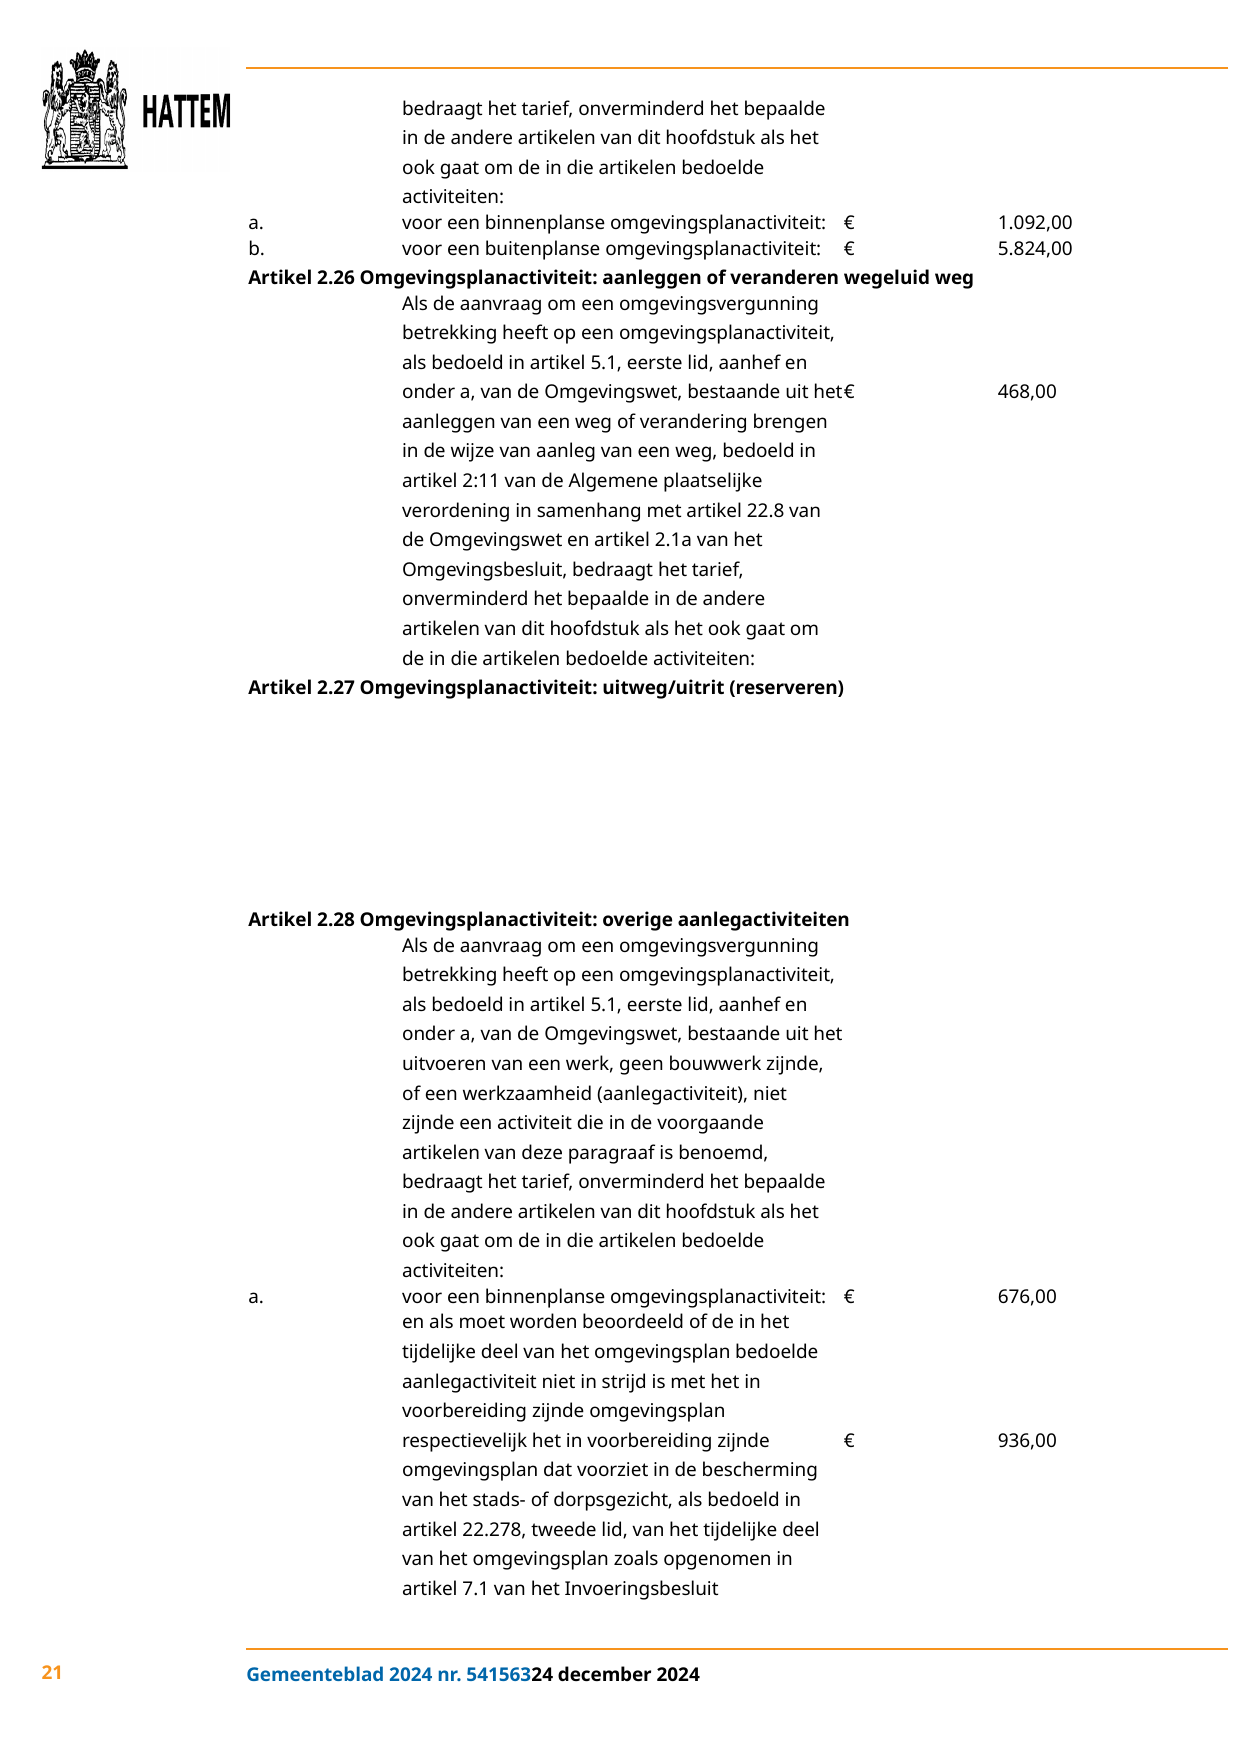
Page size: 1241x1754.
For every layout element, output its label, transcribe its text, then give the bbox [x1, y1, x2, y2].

table_cell en als moet worden beoordeeld of de in het tijdelijke deel van het omgevingsplan bedoelde aanlegactiviteit niet in strijd is met het in voorbereiding zijnde omgevingsplan respectievelijk het in voorbereiding zijnde omgevingsplan dat voorziet in de bescherming van het stads- of dorpsgezicht, als bedoeld in artikel 22.278, tweede lid, van het tijdelijke deel van het omgevingsplan zoals opgenomen in artikel 7.1 van het Invoeringsbesluit [402, 1309, 844, 1601]
table_cell b. [248, 235, 402, 261]
table_cell [844, 932, 998, 1283]
table_cell Als de aanvraag om een omgevingsvergunning betrekking heeft op een omgevingsplanactiviteit, als bedoeld in artikel 5.1, eerste lid, aanhef en onder a, van de Omgevingswet, bestaande uit het aanleggen van een weg of verandering brengen in de wijze van aanleg van een weg, bedoeld in artikel 2:11 van de Algemene plaatselijke verordening in samenhang met artikel 22.8 van de Omgevingswet en artikel 2.1a van het Omgevingsbesluit, bedraagt het tarief, onverminderd het bepaalde in de andere artikelen van dit hoofdstuk als het ook gaat om de in die artikelen bedoelde activiteiten: [402, 290, 844, 671]
table_cell [844, 700, 998, 903]
table_cell € [844, 1283, 998, 1309]
table_cell [248, 95, 402, 209]
table_header Artikel 2.26 Omgevingsplanactiviteit: aanleggen of veranderen wegeluid weg [248, 264, 1152, 290]
table_cell [248, 932, 402, 1283]
table_cell bedraagt het tarief, onverminderd het bepaalde in de andere artikelen van dit hoofdstuk als het ook gaat om de in die artikelen bedoelde activiteiten: [402, 95, 844, 209]
table_cell a. [248, 1283, 402, 1309]
table_cell 5.824,00 [998, 235, 1152, 261]
table_cell 1.092,00 [998, 209, 1152, 235]
table_cell € [844, 290, 998, 671]
table_header Artikel 2.28 Omgevingsplanactiviteit: overige aanlegactiviteiten [248, 906, 1152, 932]
table_cell [402, 700, 844, 903]
table_header Artikel 2.27 Omgevingsplanactiviteit: uitweg/uitrit (reserveren) [248, 674, 1152, 699]
table_cell a. [248, 209, 402, 235]
table_cell Als de aanvraag om een omgevingsvergunning betrekking heeft op een omgevingsplanactiviteit, als bedoeld in artikel 5.1, eerste lid, aanhef en onder a, van de Omgevingswet, bestaande uit het uitvoeren van een werk, geen bouwwerk zijnde, of een werkzaamheid (aanlegactiviteit), niet zijnde een activiteit die in de voorgaande artikelen van deze paragraaf is benoemd, bedraagt het tarief, onverminderd het bepaalde in de andere artikelen van dit hoofdstuk als het ook gaat om de in die artikelen bedoelde activiteiten: [402, 932, 844, 1283]
picture [41, 47, 231, 172]
table_cell 468,00 [998, 290, 1152, 671]
table_cell 936,00 [998, 1309, 1152, 1601]
table_cell [844, 95, 998, 209]
table_cell [248, 1309, 402, 1601]
table_cell voor een binnenplanse omgevingsplanactiviteit: [402, 1283, 844, 1309]
table_cell € [844, 209, 998, 235]
table_cell [998, 932, 1152, 1283]
table_cell [248, 700, 402, 903]
table_cell € [844, 235, 998, 261]
table_cell € [844, 1309, 998, 1601]
table_cell [998, 95, 1152, 209]
table_cell 676,00 [998, 1283, 1152, 1309]
table_cell voor een buitenplanse omgevingsplanactiviteit: [402, 235, 844, 261]
table_cell voor een binnenplanse omgevingsplanactiviteit: [402, 209, 844, 235]
table_cell [248, 290, 402, 671]
table_cell [998, 700, 1152, 903]
